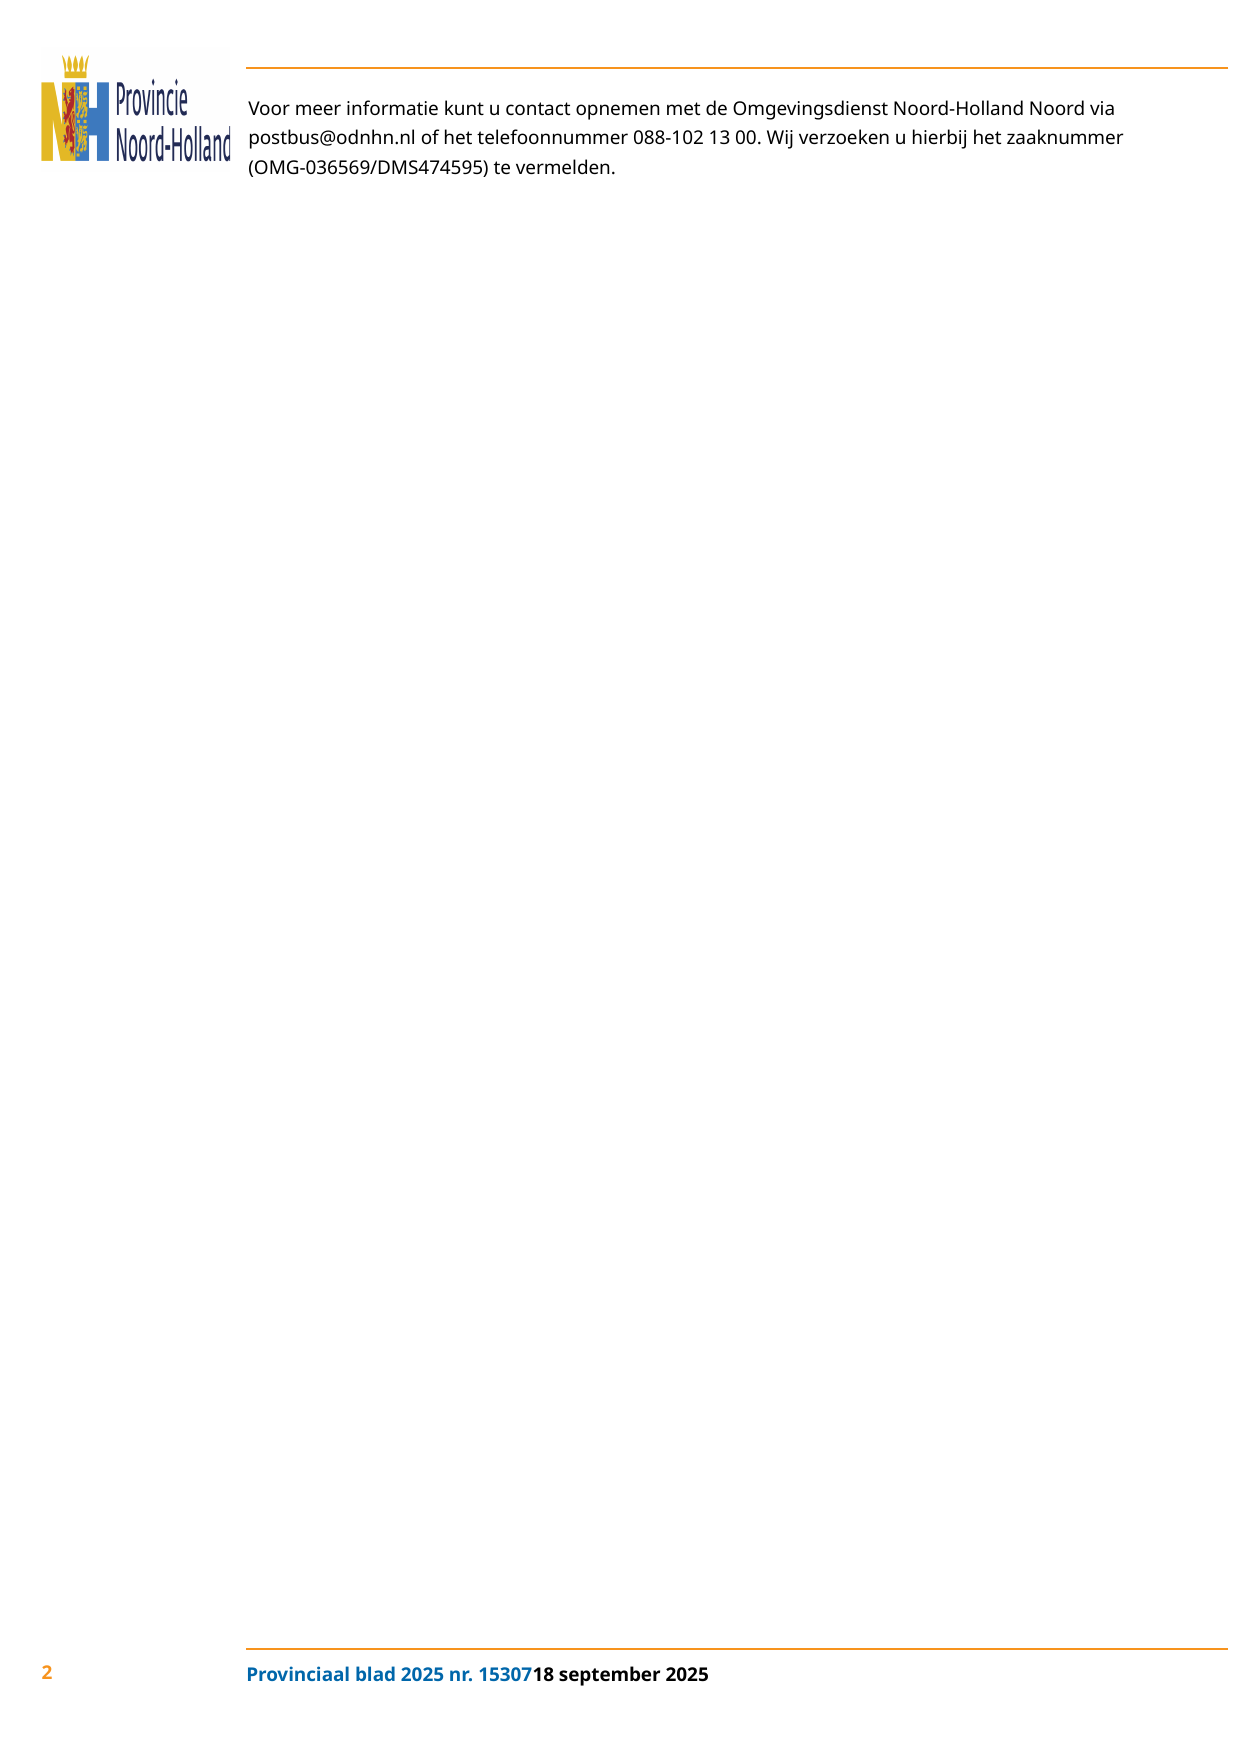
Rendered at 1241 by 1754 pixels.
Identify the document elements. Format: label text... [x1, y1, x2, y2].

picture [41, 47, 231, 172]
text Voor meer informatie kunt u contact opnemen met de Omgevingsdienst Noord-Holland Noord via postbus@odnhn.nl of het telefoonnummer 088-102 13 00. Wij verzoeken u hierbij het zaaknummer (OMG-036569/DMS474595) te vermelden. [248, 95, 1152, 180]
